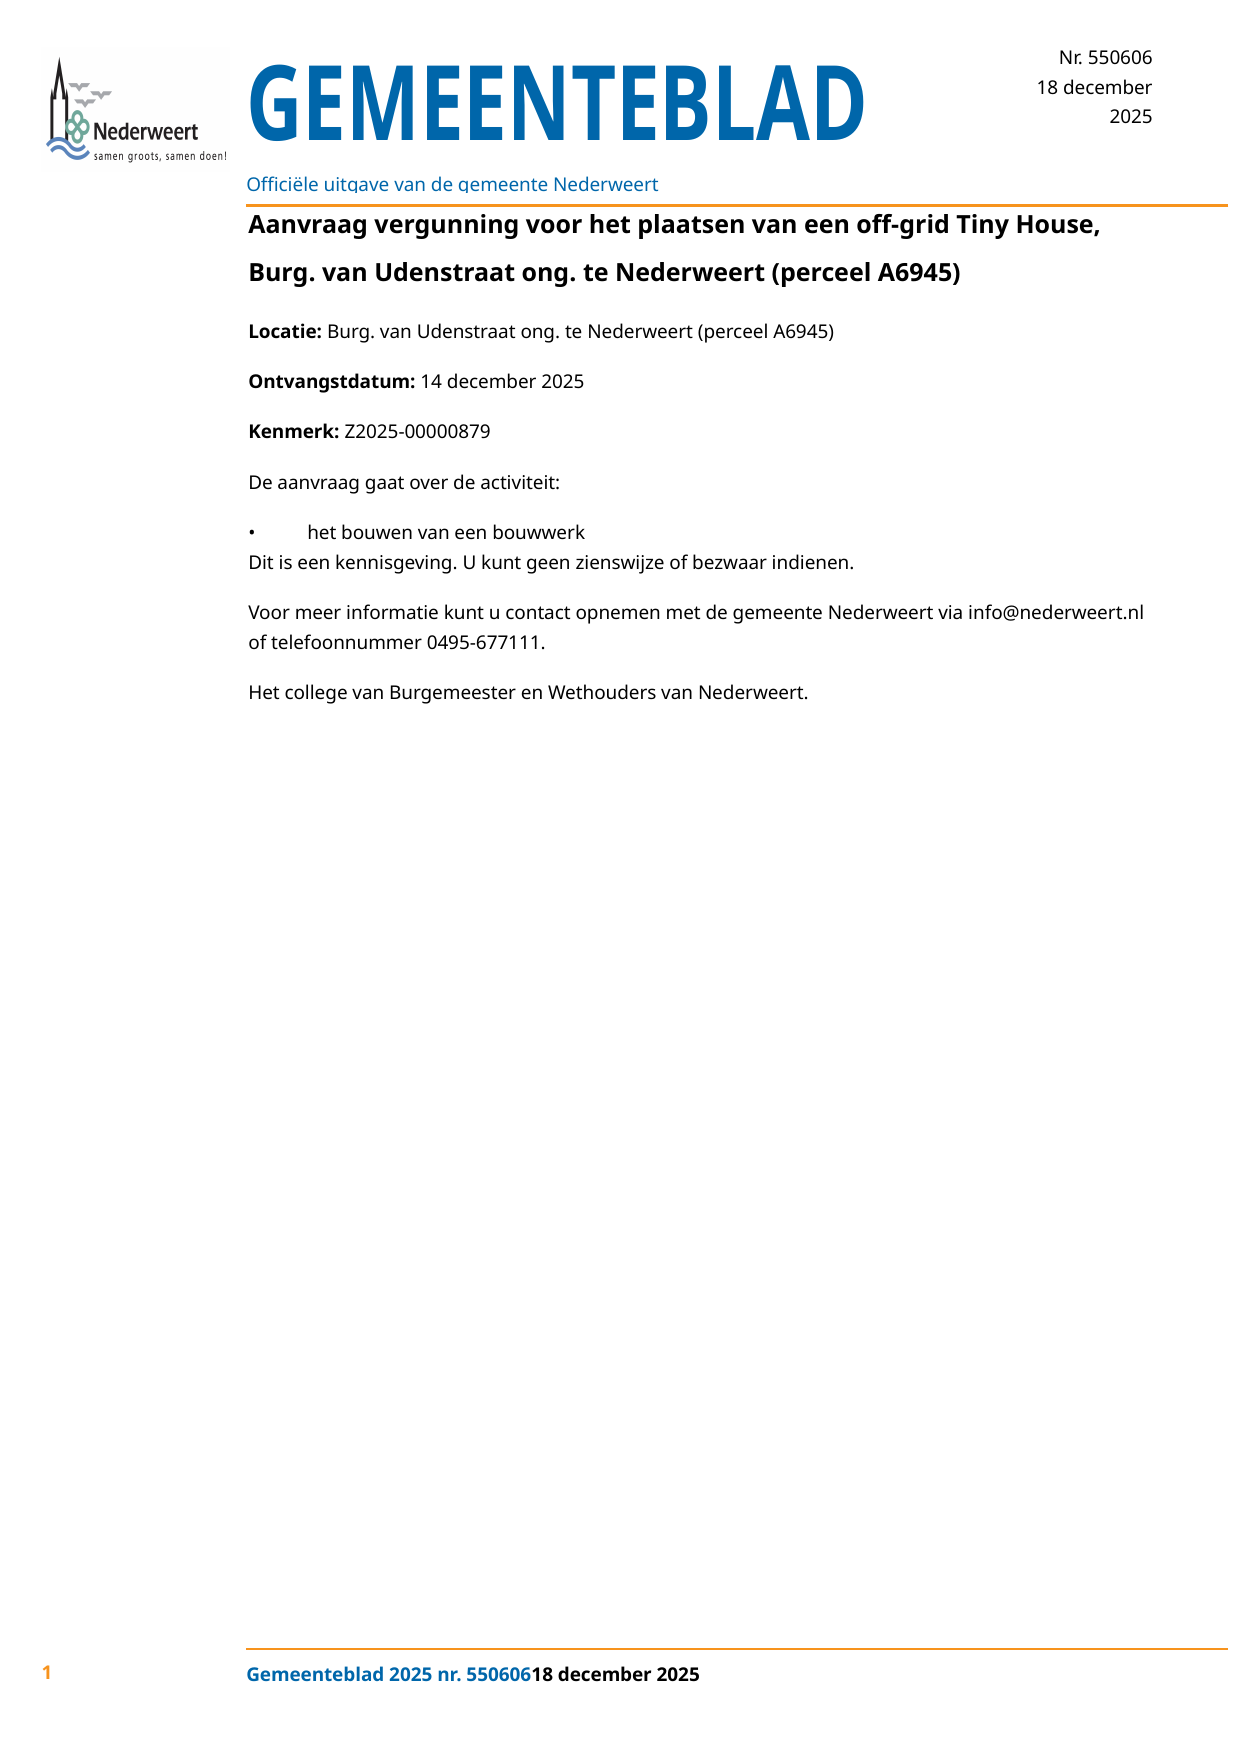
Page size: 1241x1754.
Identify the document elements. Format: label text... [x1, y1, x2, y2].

picture [41, 47, 231, 172]
text Locatie: Burg. van Udenstraat ong. te Nederweert (perceel A6945) [248, 318, 1152, 344]
text Dit is een kennisgeving. U kunt geen zienswijze of bezwaar indienen. [248, 549, 1152, 575]
text Voor meer informatie kunt u contact opnemen met de gemeente Nederweert via info@nederweert.nl of telefoonnummer 0495-677111. [248, 599, 1152, 655]
text Het college van Burgemeester en Wethouders van Nederweert. [248, 679, 1152, 705]
list het bouwen van een bouwwerk [248, 519, 1152, 545]
text Kenmerk: Z2025-00000879 [248, 419, 1152, 444]
text Aanvraag vergunning voor het plaatsen van een off-grid Tiny House, Burg. van Udenstraat ong. te Nederweert (perceel A6945) [248, 207, 1152, 288]
text De aanvraag gaat over de activiteit: [248, 469, 1152, 495]
text Ontvangstdatum: 14 december 2025 [248, 368, 1152, 394]
